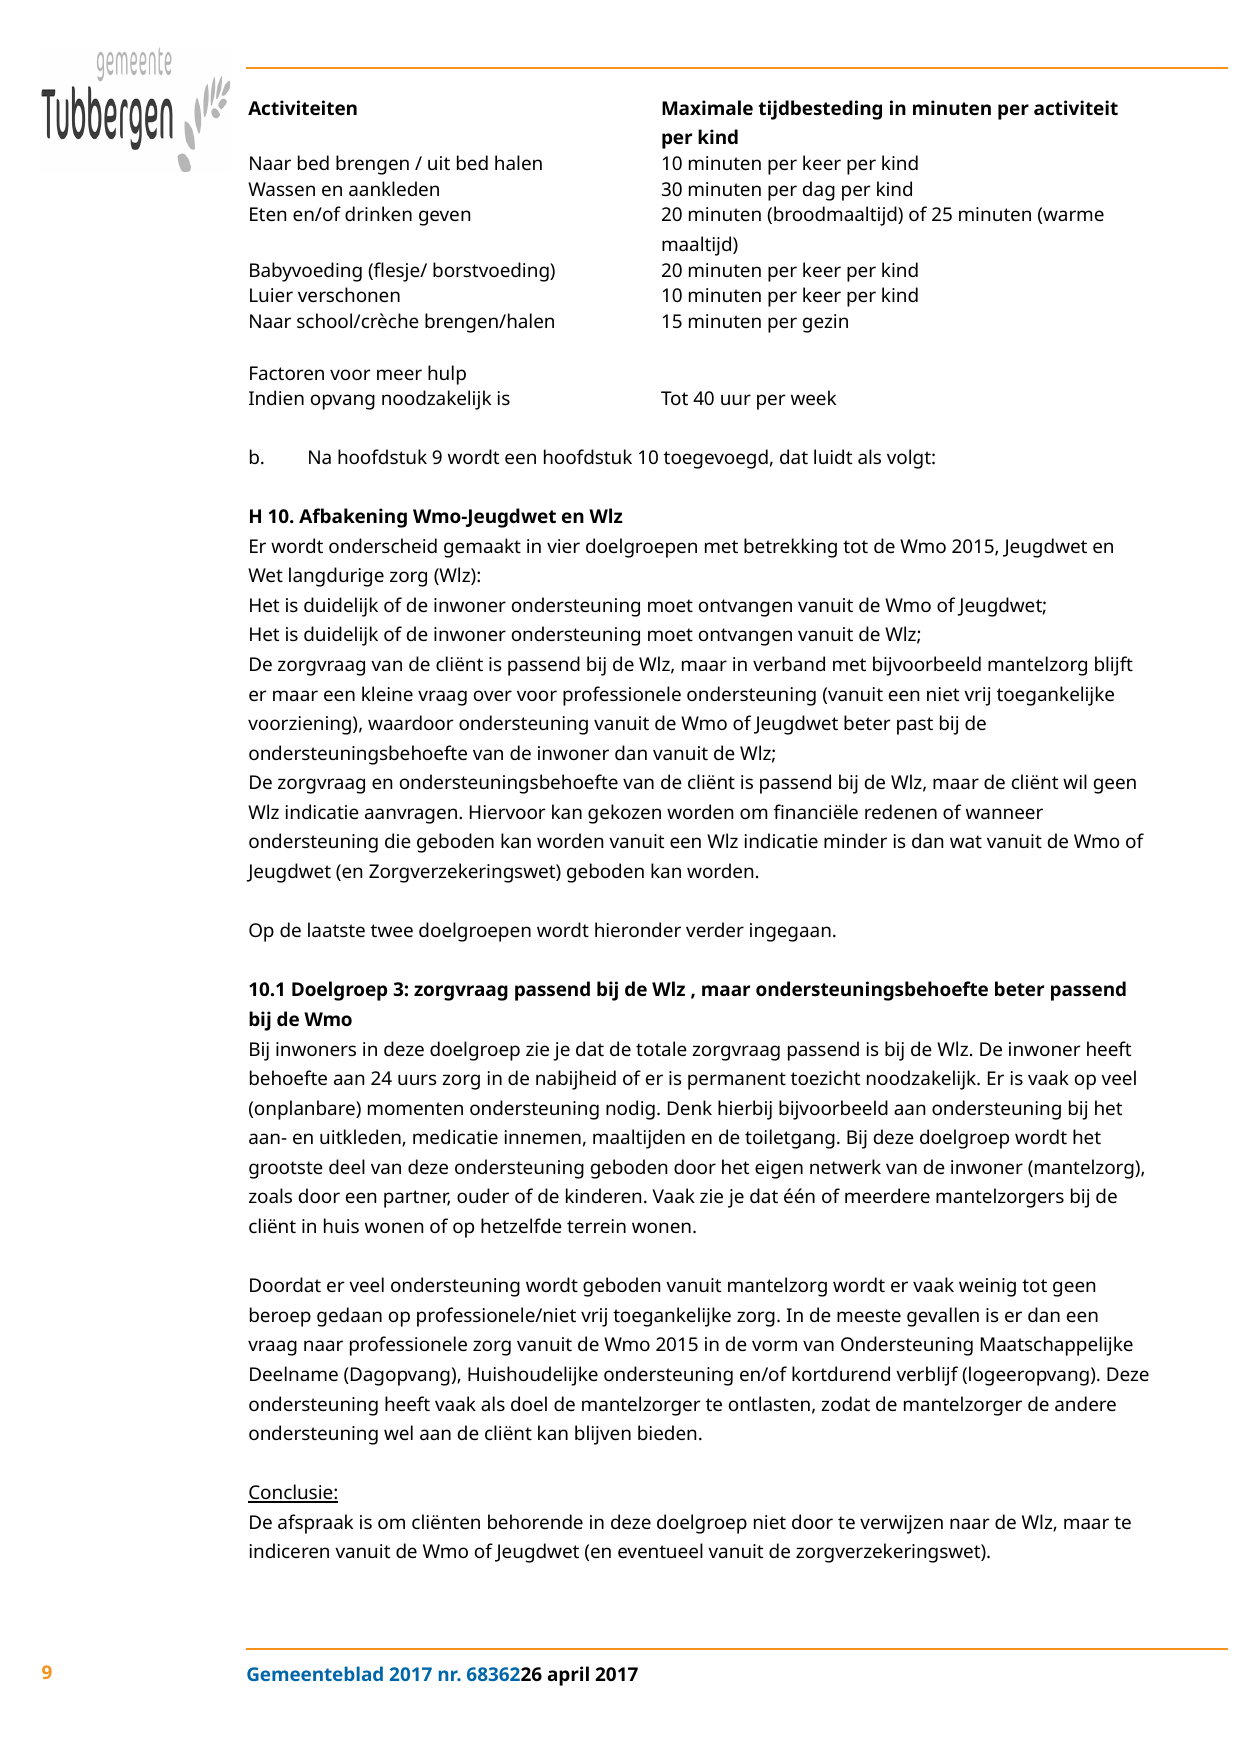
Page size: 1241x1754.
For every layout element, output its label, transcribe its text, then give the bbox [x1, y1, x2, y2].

list Na hoofdstuk 9 wordt een hoofdstuk 10 toegevoegd, dat luidt als volgt: [248, 444, 1152, 470]
text 10.1 Doelgroep 3: zorgvraag passend bij de Wlz , maar ondersteuningsbehoefte beter passend bij de Wmo [248, 977, 1152, 1032]
table_cell 20 minuten (broodmaaltijd) of 25 minuten (warme maaltijd) [661, 202, 1152, 257]
table_cell 10 minuten per keer per kind [661, 150, 1152, 176]
table_cell Luier verschonen [248, 283, 661, 308]
text Doordat er veel ondersteuning wordt geboden vanuit mantelzorg wordt er vaak weinig tot geen beroep gedaan op professionele/niet vrij toegankelijke zorg. In de meeste gevallen is er dan een vraag naar professionele zorg vanuit de Wmo 2015 in de vorm van Ondersteuning Maatschappelijke Deelname (Dagopvang), Huishoudelijke ondersteuning en/of kortdurend verblijf (logeeropvang). Deze ondersteuning heeft vaak als doel de mantelzorger te ontlasten, zodat de mantelzorger de andere ondersteuning wel aan de cliënt kan blijven bieden. [248, 1272, 1152, 1446]
table_cell [248, 334, 661, 360]
table_header Activiteiten [248, 95, 661, 150]
table_cell Naar bed brengen / uit bed halen [248, 150, 661, 176]
table_header Maximale tijdbesteding in minuten per activiteit per kind [661, 95, 1152, 150]
table_cell Babyvoeding (flesje/ borstvoeding) [248, 257, 661, 283]
text De zorgvraag en ondersteuningsbehoefte van de cliënt is passend bij de Wlz, maar de cliënt wil geen Wlz indicatie aanvragen. Hiervoor kan gekozen worden om financiële redenen of wanneer ondersteuning die geboden kan worden vanuit een Wlz indicatie minder is dan wat vanuit de Wmo of Jeugdwet (en Zorgverzekeringswet) geboden kan worden. [248, 769, 1152, 884]
text De zorgvraag van de cliënt is passend bij de Wlz, maar in verband met bijvoorbeeld mantelzorg blijft er maar een kleine vraag over voor professionele ondersteuning (vanuit een niet vrij toegankelijke voorziening), waardoor ondersteuning vanuit de Wmo of Jeugdwet beter past bij de ondersteuningsbehoefte van de inwoner dan vanuit de Wlz; [248, 651, 1152, 766]
table_cell Tot 40 uur per week [661, 386, 1152, 411]
table_cell [661, 360, 1152, 386]
table_cell 15 minuten per gezin [661, 309, 1152, 334]
text De afspraak is om cliënten behorende in deze doelgroep niet door te verwijzen naar de Wlz, maar te indiceren vanuit de Wmo of Jeugdwet (en eventueel vanuit de zorgverzekeringswet). [248, 1509, 1152, 1564]
table_cell 10 minuten per keer per kind [661, 283, 1152, 308]
picture [41, 47, 231, 172]
table_cell [661, 334, 1152, 360]
text H 10. Afbakening Wmo-Jeugdwet en Wlz [248, 503, 1152, 529]
text Het is duidelijk of de inwoner ondersteuning moet ontvangen vanuit de Wlz; [248, 622, 1152, 647]
text Bij inwoners in deze doelgroep zie je dat de totale zorgvraag passend is bij de Wlz. De inwoner heeft behoefte aan 24 uurs zorg in de nabijheid of er is permanent toezicht noodzakelijk. Er is vaak op veel (onplanbare) momenten ondersteuning nodig. Denk hierbij bijvoorbeeld aan ondersteuning bij het aan- en uitkleden, medicatie innemen, maaltijden en de toiletgang. Bij deze doelgroep wordt het grootste deel van deze ondersteuning geboden door het eigen netwerk van de inwoner (mantelzorg), zoals door een partner, ouder of de kinderen. Vaak zie je dat één of meerdere mantelzorgers bij de cliënt in huis wonen of op hetzelfde terrein wonen. [248, 1036, 1152, 1239]
text Conclusie: [248, 1479, 1152, 1505]
table_cell Naar school/crèche brengen/halen [248, 309, 661, 334]
table_cell Eten en/of drinken geven [248, 202, 661, 257]
table_cell 30 minuten per dag per kind [661, 176, 1152, 202]
table_cell Wassen en aankleden [248, 176, 661, 202]
text Op de laatste twee doelgroepen wordt hieronder verder ingegaan. [248, 917, 1152, 943]
table_cell 20 minuten per keer per kind [661, 257, 1152, 283]
text Het is duidelijk of de inwoner ondersteuning moet ontvangen vanuit de Wmo of Jeugdwet; [248, 592, 1152, 618]
table_cell Indien opvang noodzakelijk is [248, 386, 661, 411]
table_cell Factoren voor meer hulp [248, 360, 661, 386]
text Er wordt onderscheid gemaakt in vier doelgroepen met betrekking tot de Wmo 2015, Jeugdwet en Wet langdurige zorg (Wlz): [248, 533, 1152, 588]
